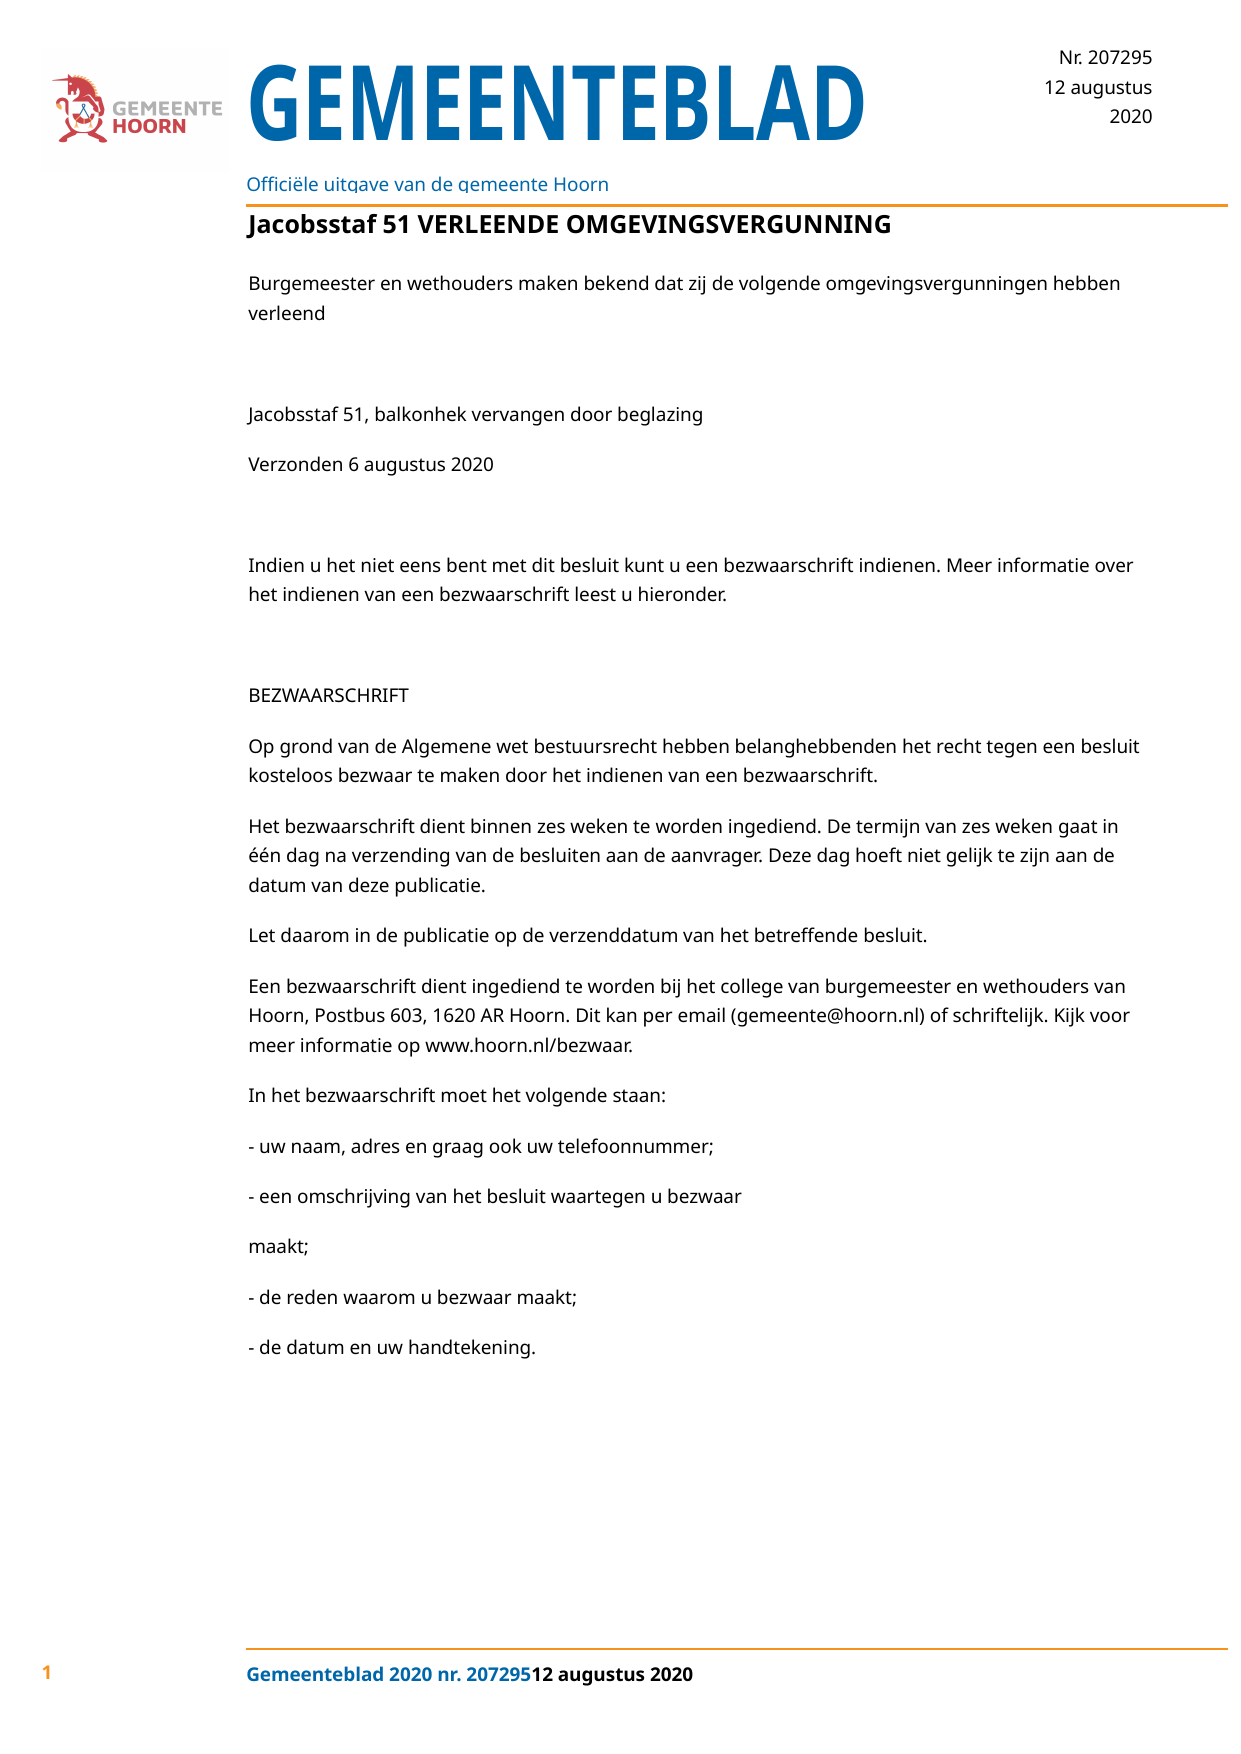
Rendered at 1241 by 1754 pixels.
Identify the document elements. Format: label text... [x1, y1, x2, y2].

text Een bezwaarschrift dient ingediend te worden bij het college van burgemeester en wethouders van Hoorn, Postbus 603, 1620 AR Hoorn. Dit kan per email (gemeente@hoorn.nl) of schriftelijk. Kijk voor meer informatie op www.hoorn.nl/bezwaar. [248, 973, 1152, 1058]
text - uw naam, adres en graag ook uw telefoonnummer; [248, 1133, 1152, 1158]
picture [41, 47, 231, 172]
text In het bezwaarschrift moet het volgende staan: [248, 1082, 1152, 1108]
text Op grond van de Algemene wet bestuursrecht hebben belanghebbenden het recht tegen een besluit kosteloos bezwaar te maken door het indienen van een bezwaarschrift. [248, 733, 1152, 788]
text - de datum en uw handtekening. [248, 1334, 1152, 1360]
text Het bezwaarschrift dient binnen zes weken te worden ingediend. De termijn van zes weken gaat in één dag na verzending van de besluiten aan de aanvrager. Deze dag hoeft niet gelijk te zijn aan de datum van deze publicatie. [248, 813, 1152, 898]
text - de reden waarom u bezwaar maakt; [248, 1284, 1152, 1310]
text BEZWAARSCHRIFT [248, 682, 1152, 708]
text Verzonden 6 augustus 2020 [248, 451, 1152, 477]
text Jacobsstaf 51, balkonhek vervangen door beglazing [248, 401, 1152, 426]
text Burgemeester en wethouders maken bekend dat zij de volgende omgevingsvergunningen hebben verleend [248, 270, 1152, 326]
text Let daarom in de publicatie op de verzenddatum van het betreffende besluit. [248, 922, 1152, 948]
text Jacobsstaf 51 VERLEENDE OMGEVINGSVERGUNNING [248, 207, 1152, 241]
text Indien u het niet eens bent met dit besluit kunt u een bezwaarschrift indienen. Meer informatie over het indienen van een bezwaarschrift leest u hieronder. [248, 552, 1152, 607]
text maakt; [248, 1234, 1152, 1259]
text - een omschrijving van het besluit waartegen u bezwaar [248, 1183, 1152, 1209]
